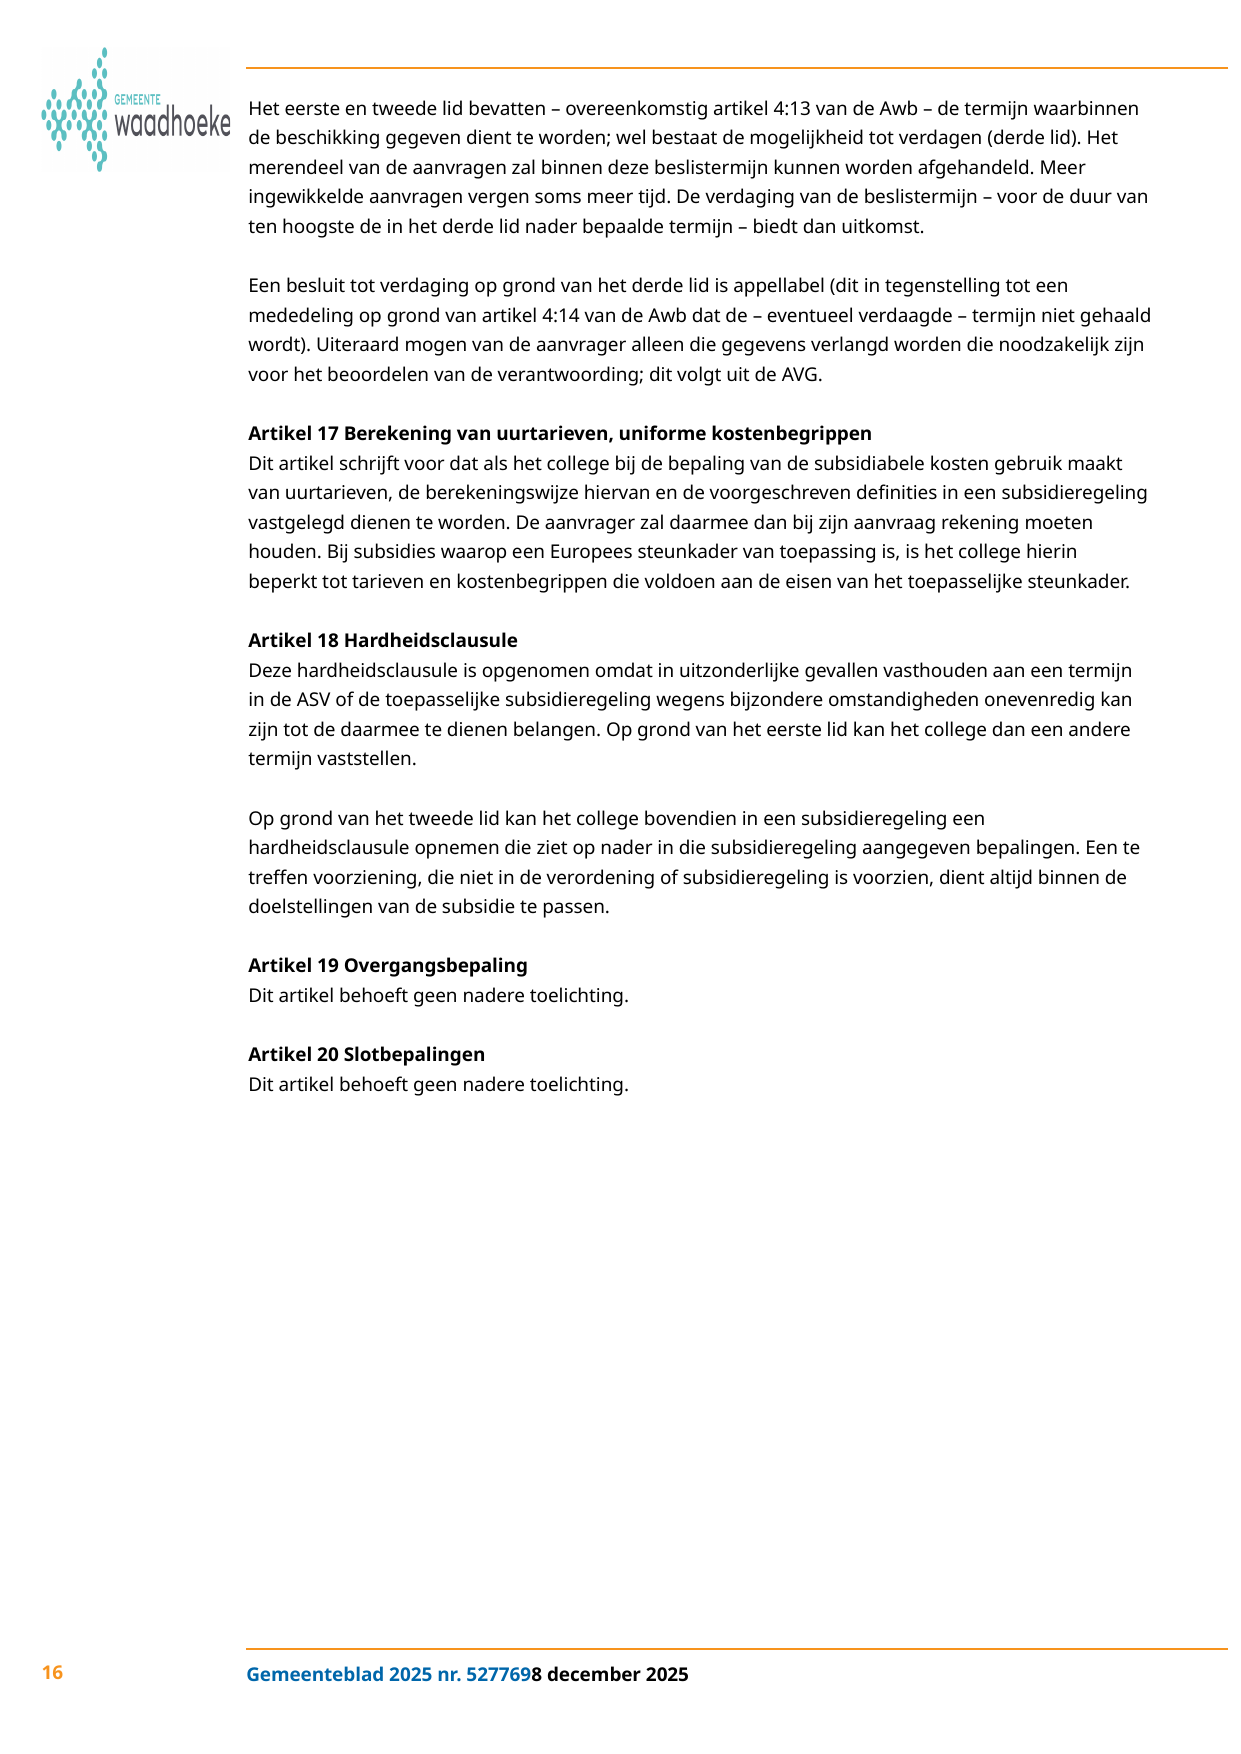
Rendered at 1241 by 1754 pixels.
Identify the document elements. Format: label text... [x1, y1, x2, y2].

text Op grond van het tweede lid kan het college bovendien in een subsidieregeling een hardheidsclausule opnemen die ziet op nader in die subsidieregeling aangegeven bepalingen. Een te treffen voorziening, die niet in de verordening of subsidieregeling is voorzien, dient altijd binnen de doelstellingen van de subsidie te passen. [248, 805, 1152, 919]
text Dit artikel behoeft geen nadere toelichting. [248, 982, 1152, 1008]
text Deze hardheidsclausule is opgenomen omdat in uitzonderlijke gevallen vasthouden aan een termijn in de ASV of de toepasselijke subsidieregeling wegens bijzondere omstandigheden onevenredig kan zijn tot de daarmee te dienen belangen. Op grond van het eerste lid kan het college dan een andere termijn vaststellen. [248, 657, 1152, 771]
text Dit artikel behoeft geen nadere toelichting. [248, 1071, 1152, 1097]
text Artikel 18 Hardheidsclausule [248, 627, 1152, 653]
picture [41, 47, 231, 172]
text Dit artikel schrijft voor dat als het college bij de bepaling van de subsidiabele kosten gebruik maakt van uurtarieven, de berekeningswijze hiervan en de voorgeschreven definities in een subsidieregeling vastgelegd dienen te worden. De aanvrager zal daarmee dan bij zijn aanvraag rekening moeten houden. Bij subsidies waarop een Europees steunkader van toepassing is, is het college hierin beperkt tot tarieven en kostenbegrippen die voldoen aan de eisen van het toepasselijke steunkader. [248, 450, 1152, 594]
text Het eerste en tweede lid bevatten – overeenkomstig artikel 4:13 van de Awb – de termijn waarbinnen de beschikking gegeven dient te worden; wel bestaat de mogelijkheid tot verdagen (derde lid). Het merendeel van de aanvragen zal binnen deze beslistermijn kunnen worden afgehandeld. Meer ingewikkelde aanvragen vergen soms meer tijd. De verdaging van de beslistermijn – voor de duur van ten hoogste de in het derde lid nader bepaalde termijn – biedt dan uitkomst. [248, 95, 1152, 239]
text Artikel 20 Slotbepalingen [248, 1041, 1152, 1067]
text Een besluit tot verdaging op grond van het derde lid is appellabel (dit in tegenstelling tot een mededeling op grond van artikel 4:14 van de Awb dat de – eventueel verdaagde – termijn niet gehaald wordt). Uiteraard mogen van de aanvrager alleen die gegevens verlangd worden die noodzakelijk zijn voor het beoordelen van de verantwoording; dit volgt uit de AVG. [248, 272, 1152, 387]
text Artikel 19 Overgangsbepaling [248, 953, 1152, 978]
text Artikel 17 Berekening van uurtarieven, uniforme kostenbegrippen [248, 420, 1152, 446]
